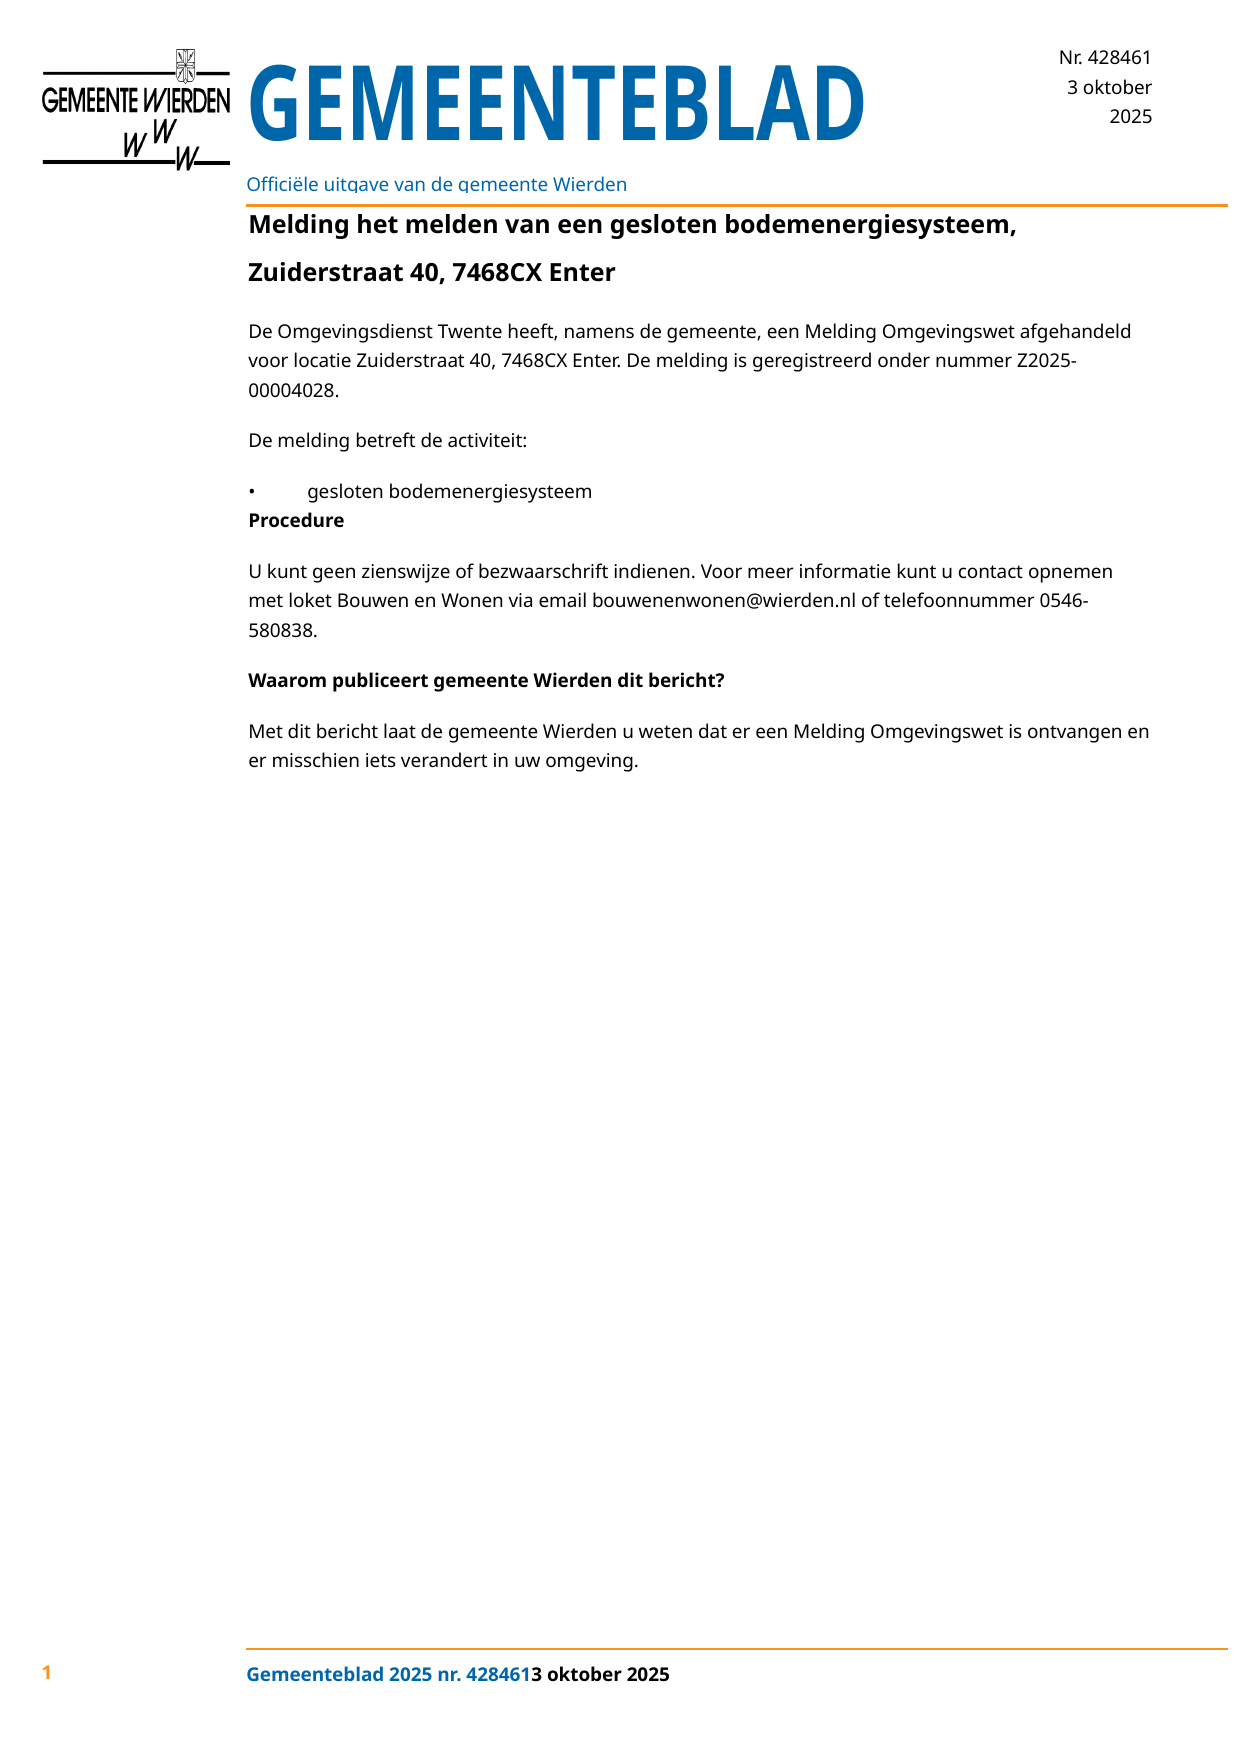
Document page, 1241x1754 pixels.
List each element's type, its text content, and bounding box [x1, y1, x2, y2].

text De melding betreft de activiteit: [248, 427, 1152, 453]
list gesloten bodemenergiesysteem [248, 478, 1152, 504]
text De Omgevingsdienst Twente heeft, namens de gemeente, een Melding Omgevingswet afgehandeld voor locatie Zuiderstraat 40, 7468CX Enter. De melding is geregistreerd onder nummer Z2025-00004028. [248, 318, 1152, 403]
picture [41, 47, 231, 172]
text Met dit bericht laat de gemeente Wierden u weten dat er een Melding Omgevingswet is ontvangen en er misschien iets verandert in uw omgeving. [248, 718, 1152, 773]
text Melding het melden van een gesloten bodemenergiesysteem, Zuiderstraat 40, 7468CX Enter [248, 207, 1152, 288]
text Waarom publiceert gemeente Wierden dit bericht? [248, 667, 1152, 693]
text Procedure [248, 507, 1152, 533]
text U kunt geen zienswijze of bezwaarschrift indienen. Voor meer informatie kunt u contact opnemen met loket Bouwen en Wonen via email bouwenenwonen@wierden.nl of telefoonnummer 0546-580838. [248, 558, 1152, 643]
